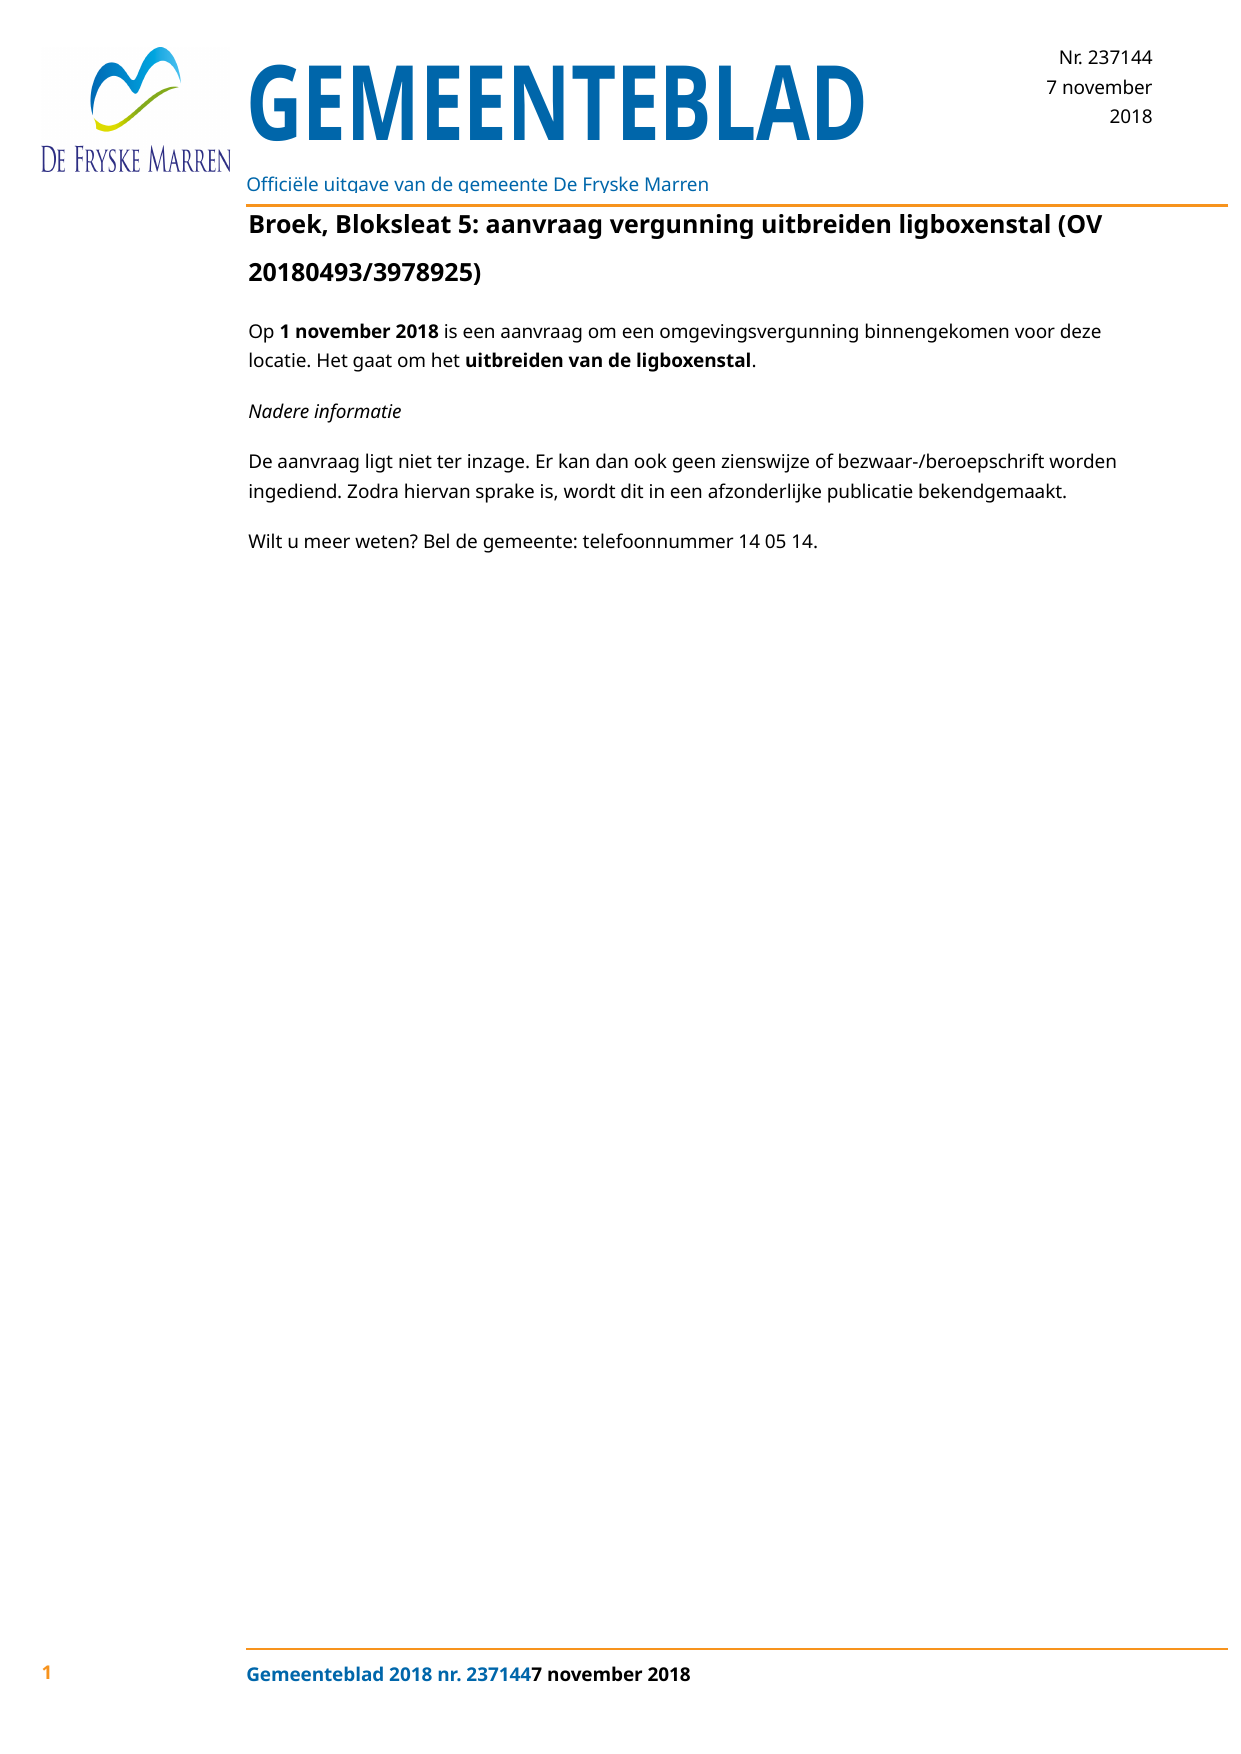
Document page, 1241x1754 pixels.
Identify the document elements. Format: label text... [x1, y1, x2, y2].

picture [41, 47, 231, 172]
text Op 1 november 2018 is een aanvraag om een omgevingsvergunning binnengekomen voor deze locatie. Het gaat om het uitbreiden van de ligboxenstal. [248, 318, 1152, 373]
text Broek, Bloksleat 5: aanvraag vergunning uitbreiden ligboxenstal (OV 20180493/3978925) [248, 207, 1152, 288]
text Nadere informatie [248, 398, 1152, 424]
text De aanvraag ligt niet ter inzage. Er kan dan ook geen zienswijze of bezwaar-/beroepschrift worden ingediend. Zodra hiervan sprake is, wordt dit in een afzonderlijke publicatie bekendgemaakt. [248, 448, 1152, 504]
text Wilt u meer weten? Bel de gemeente: telefoonnummer 14 05 14. [248, 528, 1152, 554]
